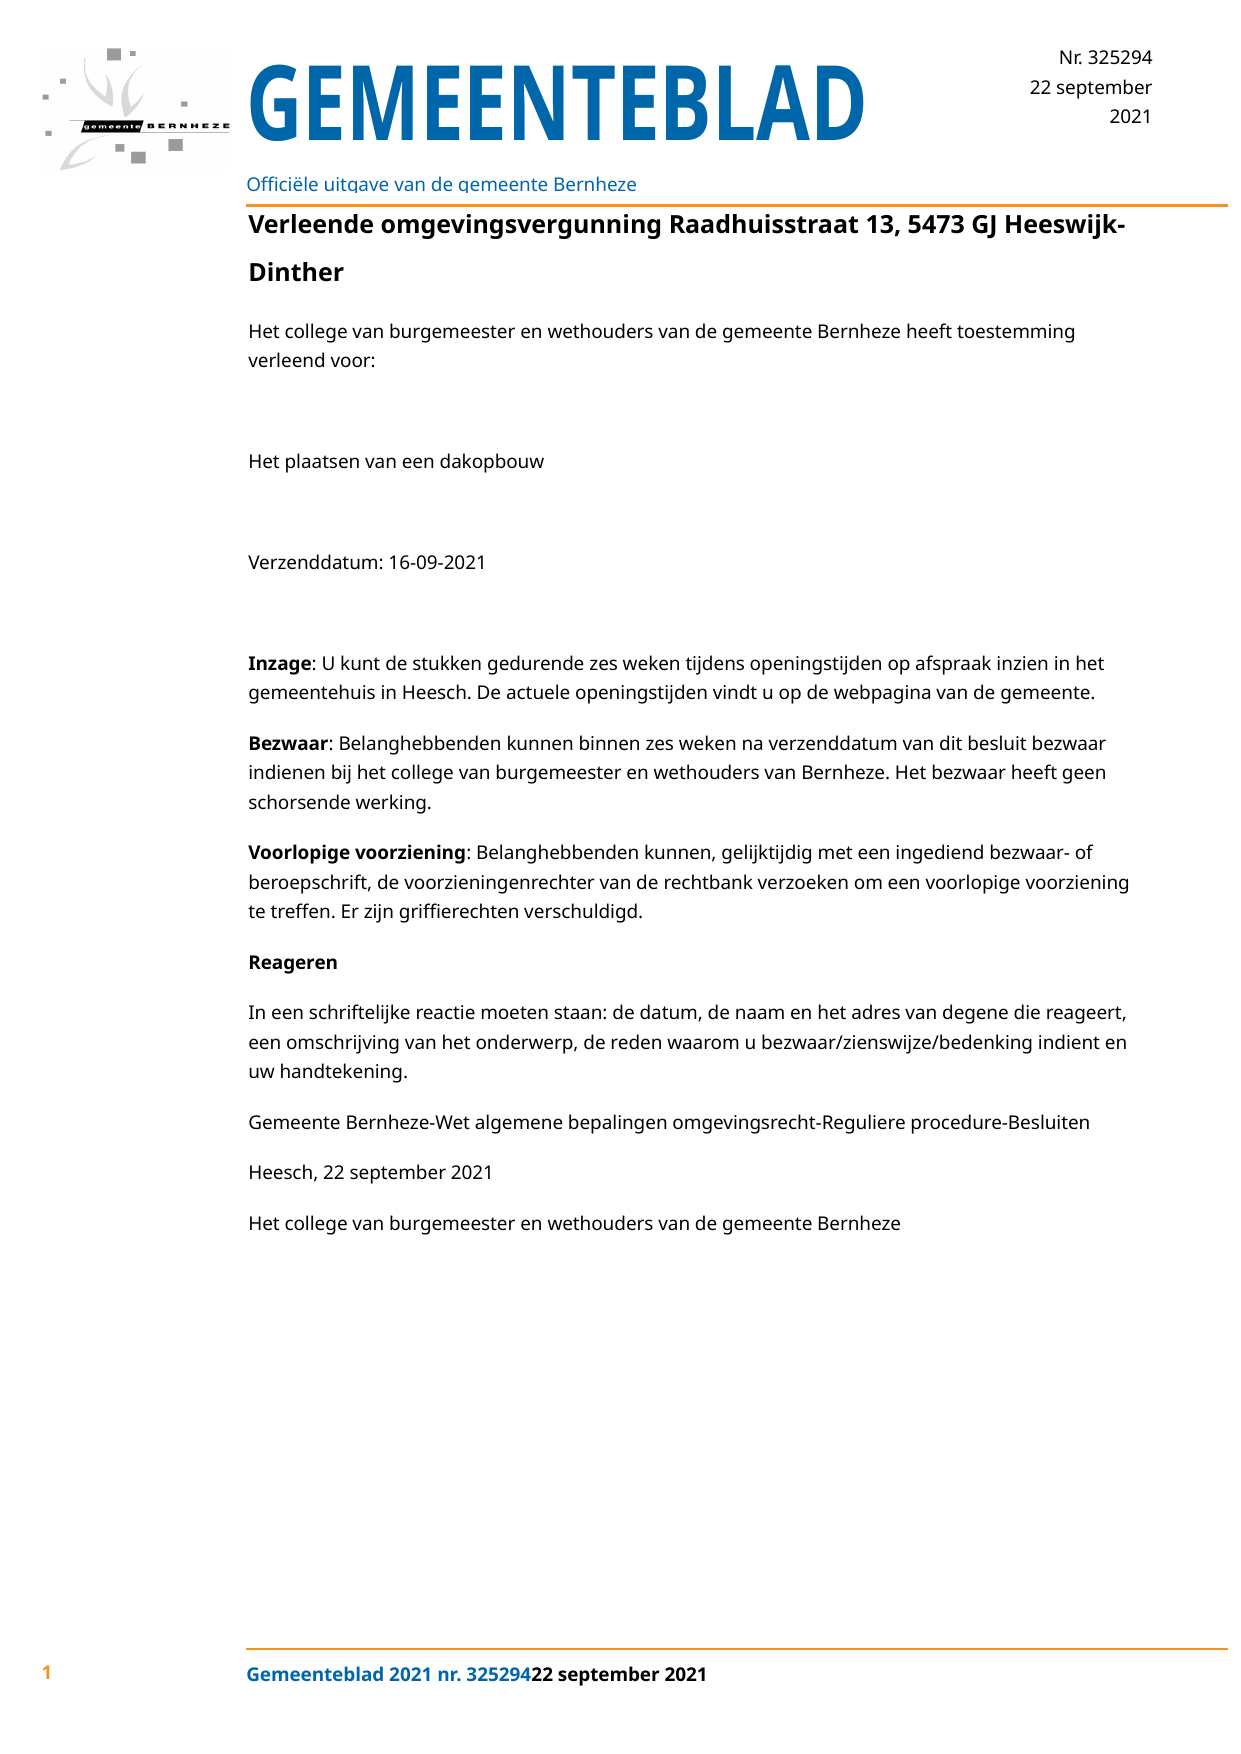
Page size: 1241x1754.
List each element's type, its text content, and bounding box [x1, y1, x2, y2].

text In een schriftelijke reactie moeten staan: de datum, de naam en het adres van degene die reageert, een omschrijving van het onderwerp, de reden waarom u bezwaar/zienswijze/bedenking indient en uw handtekening. [248, 999, 1152, 1084]
text Reageren [248, 949, 1152, 975]
text Gemeente Bernheze-Wet algemene bepalingen omgevingsrecht-Reguliere procedure-Besluiten [248, 1109, 1152, 1135]
text Heesch, 22 september 2021 [248, 1159, 1152, 1185]
text Het college van burgemeester en wethouders van de gemeente Bernheze heeft toestemming verleend voor: [248, 318, 1152, 373]
text Inzage: U kunt de stukken gedurende zes weken tijdens openingstijden op afspraak inzien in het gemeentehuis in Heesch. De actuele openingstijden vindt u op de webpagina van de gemeente. [248, 650, 1152, 705]
text Bezwaar: Belanghebbenden kunnen binnen zes weken na verzenddatum van dit besluit bezwaar indienen bij het college van burgemeester en wethouders van Bernheze. Het bezwaar heeft geen schorsende werking. [248, 730, 1152, 815]
text Het college van burgemeester en wethouders van de gemeente Bernheze [248, 1210, 1152, 1236]
text Het plaatsen van een dakopbouw [248, 448, 1152, 474]
text Verzenddatum: 16-09-2021 [248, 549, 1152, 575]
text Voorlopige voorziening: Belanghebbenden kunnen, gelijktijdig met een ingediend bezwaar- of beroepschrift, de voorzieningenrechter van de rechtbank verzoeken om een voorlopige voorziening te treffen. Er zijn griffierechten verschuldigd. [248, 839, 1152, 924]
text Verleende omgevingsvergunning Raadhuisstraat 13, 5473 GJ Heeswijk-Dinther [248, 207, 1152, 288]
picture [41, 47, 231, 172]
